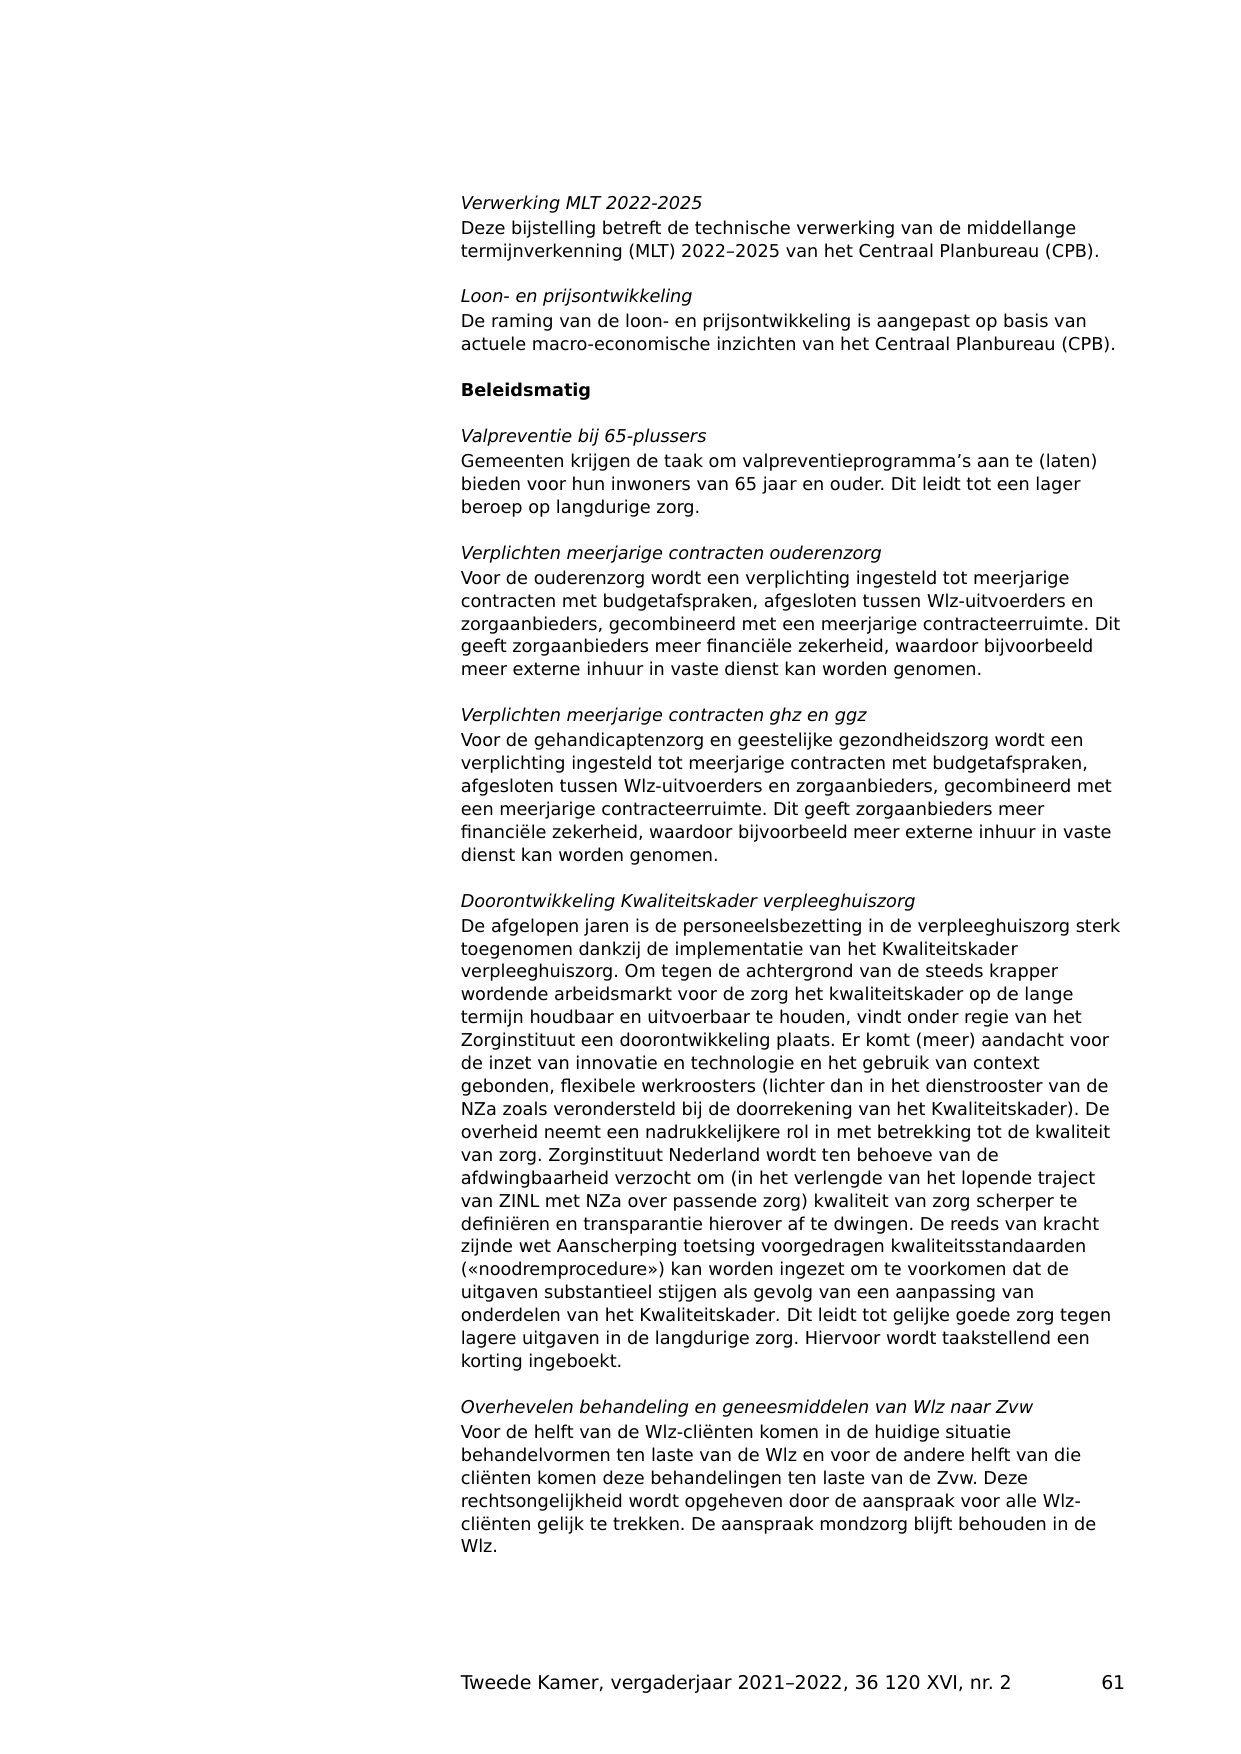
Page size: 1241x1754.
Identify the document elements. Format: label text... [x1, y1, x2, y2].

text Loon- en prijsontwikkeling [461, 284, 1125, 307]
text De raming van de loon- en prijsontwikkeling is aangepast op basis van actuele macro-economische inzichten van het Centraal Planbureau (CPB). [461, 309, 1125, 355]
text Voor de gehandicaptenzorg en geestelijke gezondheidszorg wordt een verplichting ingesteld tot meerjarige contracten met budgetafspraken, afgesloten tussen Wlz-uitvoerders en zorgaanbieders, gecombineerd met een meerjarige contracteerruimte. Dit geeft zorgaanbieders meer financiële zekerheid, waardoor bijvoorbeeld meer externe inhuur in vaste dienst kan worden genomen. [461, 728, 1125, 866]
text Verplichten meerjarige contracten ghz en ggz [461, 703, 1125, 726]
text Verplichten meerjarige contracten ouderenzorg [461, 541, 1125, 564]
text Beleidsmatig [461, 378, 1125, 401]
text Doorontwikkeling Kwaliteitskader verpleeghuiszorg [461, 889, 1125, 912]
text Overhevelen behandeling en geneesmiddelen van Wlz naar Zvw [461, 1395, 1125, 1418]
text Voor de ouderenzorg wordt een verplichting ingesteld tot meerjarige contracten met budgetafspraken, afgesloten tussen Wlz-uitvoerders en zorgaanbieders, gecombineerd met een meerjarige contracteerruimte. Dit geeft zorgaanbieders meer financiële zekerheid, waardoor bijvoorbeeld meer externe inhuur in vaste dienst kan worden genomen. [461, 566, 1125, 680]
text De afgelopen jaren is de personeelsbezetting in de verpleeghuiszorg sterk toegenomen dankzij de implementatie van het Kwaliteitskader verpleeghuiszorg. Om tegen de achtergrond van de steeds krapper wordende arbeidsmarkt voor de zorg het kwaliteitskader op de lange termijn houdbaar en uitvoerbaar te houden, vindt onder regie van het Zorginstituut een doorontwikkeling plaats. Er komt (meer) aandacht voor de inzet van innovatie en technologie en het gebruik van context gebonden, flexibele werkroosters (lichter dan in het dienstrooster van de NZa zoals verondersteld bij de doorrekening van het Kwaliteitskader). De overheid neemt een nadrukkelijkere rol in met betrekking tot de kwaliteit van zorg. Zorginstituut Nederland wordt ten behoeve van de afdwingbaarheid verzocht om (in het verlengde van het lopende traject van ZINL met NZa over passende zorg) kwaliteit van zorg scherper te definiëren en transparantie hierover af te dwingen. De reeds van kracht zijnde wet Aanscherping toetsing voorgedragen kwaliteitsstandaarden («noodremprocedure») kan worden ingezet om te voorkomen dat de uitgaven substantieel stijgen als gevolg van een aanpassing van onderdelen van het Kwaliteitskader. Dit leidt tot gelijke goede zorg tegen lagere uitgaven in de langdurige zorg. Hiervoor wordt taakstellend een korting ingeboekt. [461, 914, 1125, 1372]
text Verwerking MLT 2022-2025 [461, 191, 1125, 214]
text Valpreventie bij 65-plussers [461, 424, 1125, 447]
text Gemeenten krijgen de taak om valpreventieprogramma’s aan te (laten) bieden voor hun inwoners van 65 jaar en ouder. Dit leidt tot een lager beroep op langdurige zorg. [461, 449, 1125, 518]
text Voor de helft van de Wlz-cliënten komen in de huidige situatie behandelvormen ten laste van de Wlz en voor de andere helft van die cliënten komen deze behandelingen ten laste van de Zvw. Deze rechtsongelijkheid wordt opgeheven door de aanspraak voor alle Wlz-cliënten gelijk te trekken. De aanspraak mondzorg blijft behouden in de Wlz. [461, 1420, 1125, 1557]
text Deze bijstelling betreft de technische verwerking van de middellange termijnverkenning (MLT) 2022–2025 van het Centraal Planbureau (CPB). [461, 216, 1125, 262]
